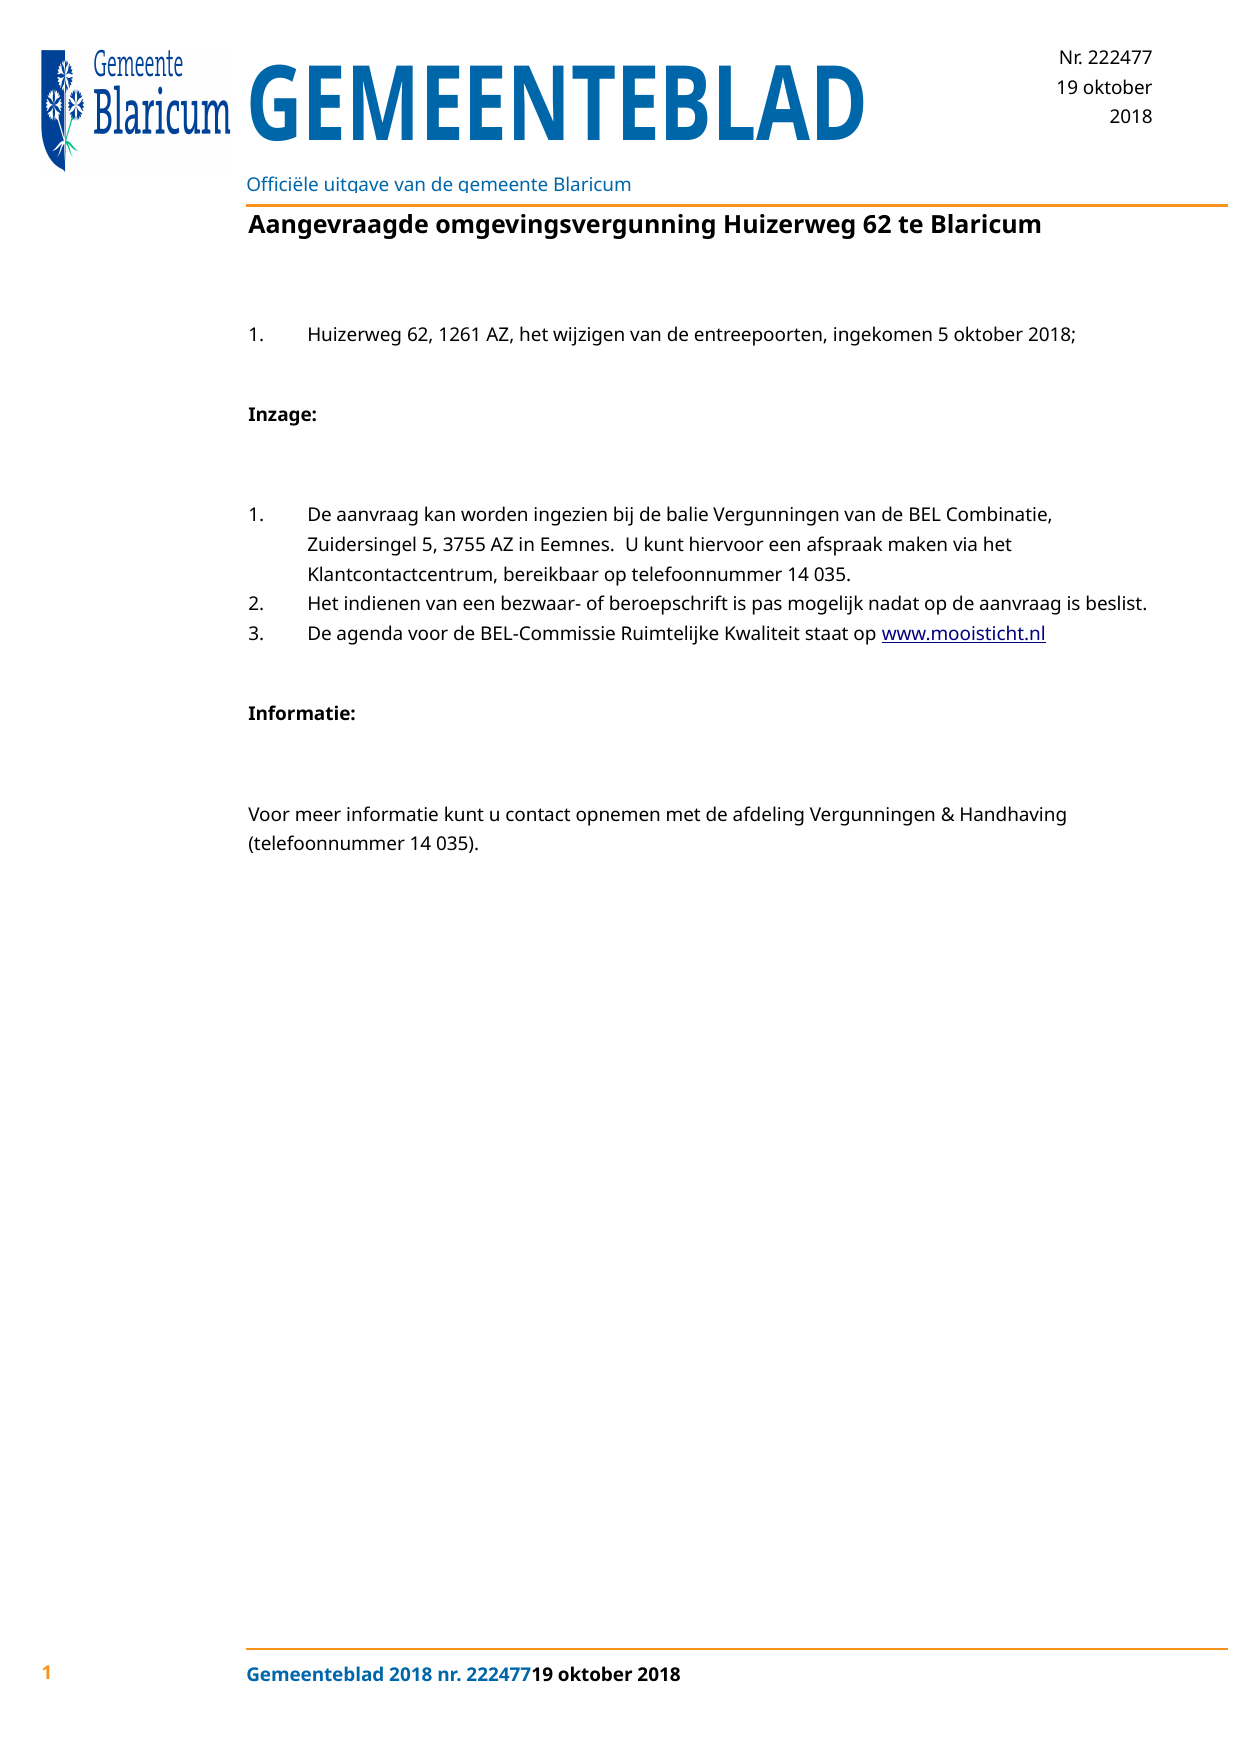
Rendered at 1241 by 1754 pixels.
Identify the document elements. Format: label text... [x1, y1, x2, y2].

text Inzage: [248, 401, 1152, 426]
list De aanvraag kan worden ingezien bij de balie Vergunningen van de BEL Combinatie, Zuidersingel 5, 3755 AZ in Eemnes. U kunt hiervoor een afspraak maken via het Klantcontactcentrum, bereikbaar op telefoonnummer 14 035. [248, 502, 1152, 586]
list Huizerweg 62, 1261 AZ, het wijzigen van de entreepoorten, ingekomen 5 oktober 2018; [248, 321, 1152, 346]
list Het indienen van een bezwaar- of beroepschrift is pas mogelijk nadat op de aanvraag is beslist. [248, 590, 1152, 616]
picture [41, 47, 231, 172]
text Aangevraagde omgevingsvergunning Huizerweg 62 te Blaricum [248, 207, 1152, 241]
list De agenda voor de BEL-Commissie Ruimtelijke Kwaliteit staat op www.mooisticht.nl [248, 620, 1152, 646]
text Informatie: [248, 700, 1152, 726]
text Voor meer informatie kunt u contact opnemen met de afdeling Vergunningen & Handhaving (telefoonnummer 14 035). [248, 801, 1152, 856]
